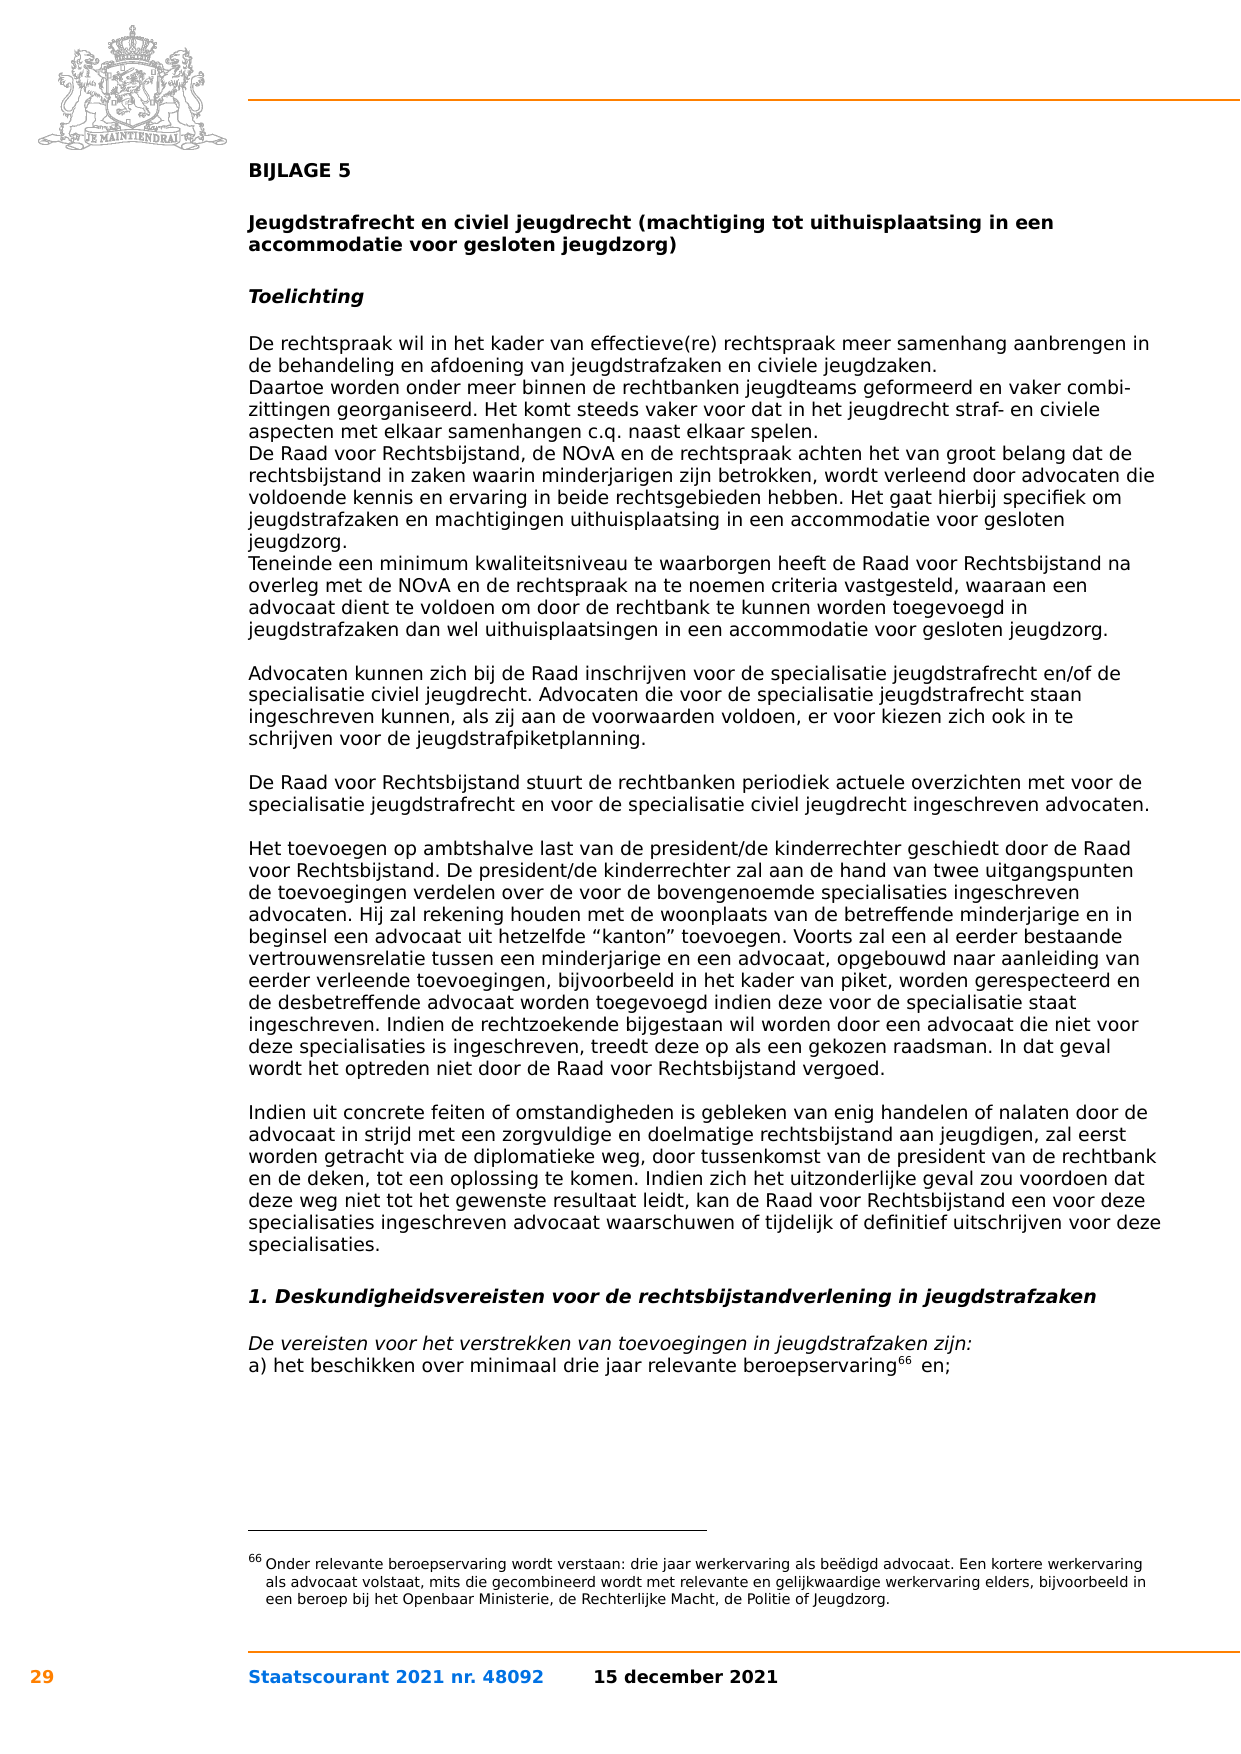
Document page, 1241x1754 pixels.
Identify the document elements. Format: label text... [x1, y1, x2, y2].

text De rechtspraak wil in het kader van effectieve(re) rechtspraak meer samenhang aanbrengen in de behandeling en afdoening van jeugdstrafzaken en civiele jeugdzaken. [248, 333, 1163, 377]
text De Raad voor Rechtsbijstand stuurt de rechtbanken periodiek actuele overzichten met voor de specialisatie jeugdstrafrecht en voor de specialisatie civiel jeugdrecht ingeschreven advocaten. [248, 772, 1163, 816]
text Advocaten kunnen zich bij de Raad inschrijven voor de specialisatie jeugdstrafrecht en/of de specialisatie civiel jeugdrecht. Advocaten die voor de specialisatie jeugdstrafrecht staan ingeschreven kunnen, als zij aan de voorwaarden voldoen, er voor kiezen zich ook in te schrijven voor de jeugdstrafpiketplanning. [248, 662, 1163, 750]
text De vereisten voor het verstrekken van toevoegingen in jeugdstrafzaken zijn: [248, 1332, 1163, 1354]
subtitle Toelichting [248, 286, 1163, 308]
subtitle Jeugdstrafrecht en civiel jeugdrecht (machtiging tot uithuisplaatsing in een accommodatie voor gesloten jeugdzorg) [248, 212, 1163, 256]
text De Raad voor Rechtsbijstand, de NOvA en de rechtspraak achten het van groot belang dat de rechtsbijstand in zaken waarin minderjarigen zijn betrokken, wordt verleend door advocaten die voldoende kennis en ervaring in beide rechtsgebieden hebben. Het gaat hierbij specifiek om jeugdstrafzaken en machtigingen uithuisplaatsing in een accommodatie voor gesloten jeugdzorg. [248, 443, 1163, 553]
text Indien uit concrete feiten of omstandigheden is gebleken van enig handelen of nalaten door de advocaat in strijd met een zorgvuldige en doelmatige rechtsbijstand aan jeugdigen, zal eerst worden getracht via de diplomatieke weg, door tussenkomst van de president van de rechtbank en de deken, tot een oplossing te komen. Indien zich het uitzonderlijke geval zou voordoen dat deze weg niet tot het gewenste resultaat leidt, kan de Raad voor Rechtsbijstand een voor deze specialisaties ingeschreven advocaat waarschuwen of tijdelijk of definitief uitschrijven voor deze specialisaties. [248, 1102, 1163, 1256]
text Het toevoegen op ambtshalve last van de president/de kinderrechter geschiedt door de Raad voor Rechtsbijstand. De president/de kinderrechter zal aan de hand van twee uitgangspunten de toevoegingen verdelen over de voor de bovengenoemde specialisaties ingeschreven advocaten. Hij zal rekening houden met de woonplaats van de betreffende minderjarige en in beginsel een advocaat uit hetzelfde “kanton” toevoegen. Voorts zal een al eerder bestaande vertrouwensrelatie tussen een minderjarige en een advocaat, opgebouwd naar aanleiding van eerder verleende toevoegingen, bijvoorbeeld in het kader van piket, worden gerespecteerd en de desbetreffende advocaat worden toegevoegd indien deze voor de specialisatie staat ingeschreven. Indien de rechtzoekende bijgestaan wil worden door een advocaat die niet voor deze specialisaties is ingeschreven, treedt deze op als een gekozen raadsman. In dat geval wordt het optreden niet door de Raad voor Rechtsbijstand vergoed. [248, 838, 1163, 1080]
text Onder relevante beroepservaring wordt verstaan: drie jaar werkervaring als beëdigd advocaat. Een kortere werkervaring als advocaat volstaat, mits die gecombineerd wordt met relevante en gelijkwaardige werkervaring elders, bijvoorbeeld in een beroep bij het Openbaar Ministerie, de Rechterlijke Macht, de Politie of Jeugdzorg. [248, 1552, 1163, 1608]
text Teneinde een minimum kwaliteitsniveau te waarborgen heeft de Raad voor Rechtsbijstand na overleg met de NOvA en de rechtspraak na te noemen criteria vastgesteld, waaraan een advocaat dient te voldoen om door de rechtbank te kunnen worden toegevoegd in jeugdstrafzaken dan wel uithuisplaatsingen in een accommodatie voor gesloten jeugdzorg. [248, 553, 1163, 641]
text Daartoe worden onder meer binnen de rechtbanken jeugdteams geformeerd en vaker combi-zittingen georganiseerd. Het komt steeds vaker voor dat in het jeugdrecht straf- en civiele aspecten met elkaar samenhangen c.q. naast elkaar spelen. [248, 377, 1163, 443]
text a) het beschikken over minimaal drie jaar relevante beroepservaring en; [248, 1354, 1163, 1376]
subtitle BIJLAGE 5 [248, 160, 1163, 182]
picture [38, 25, 227, 150]
subtitle 1. Deskundigheidsvereisten voor de rechtsbijstandverlening in jeugdstrafzaken [248, 1286, 1163, 1307]
